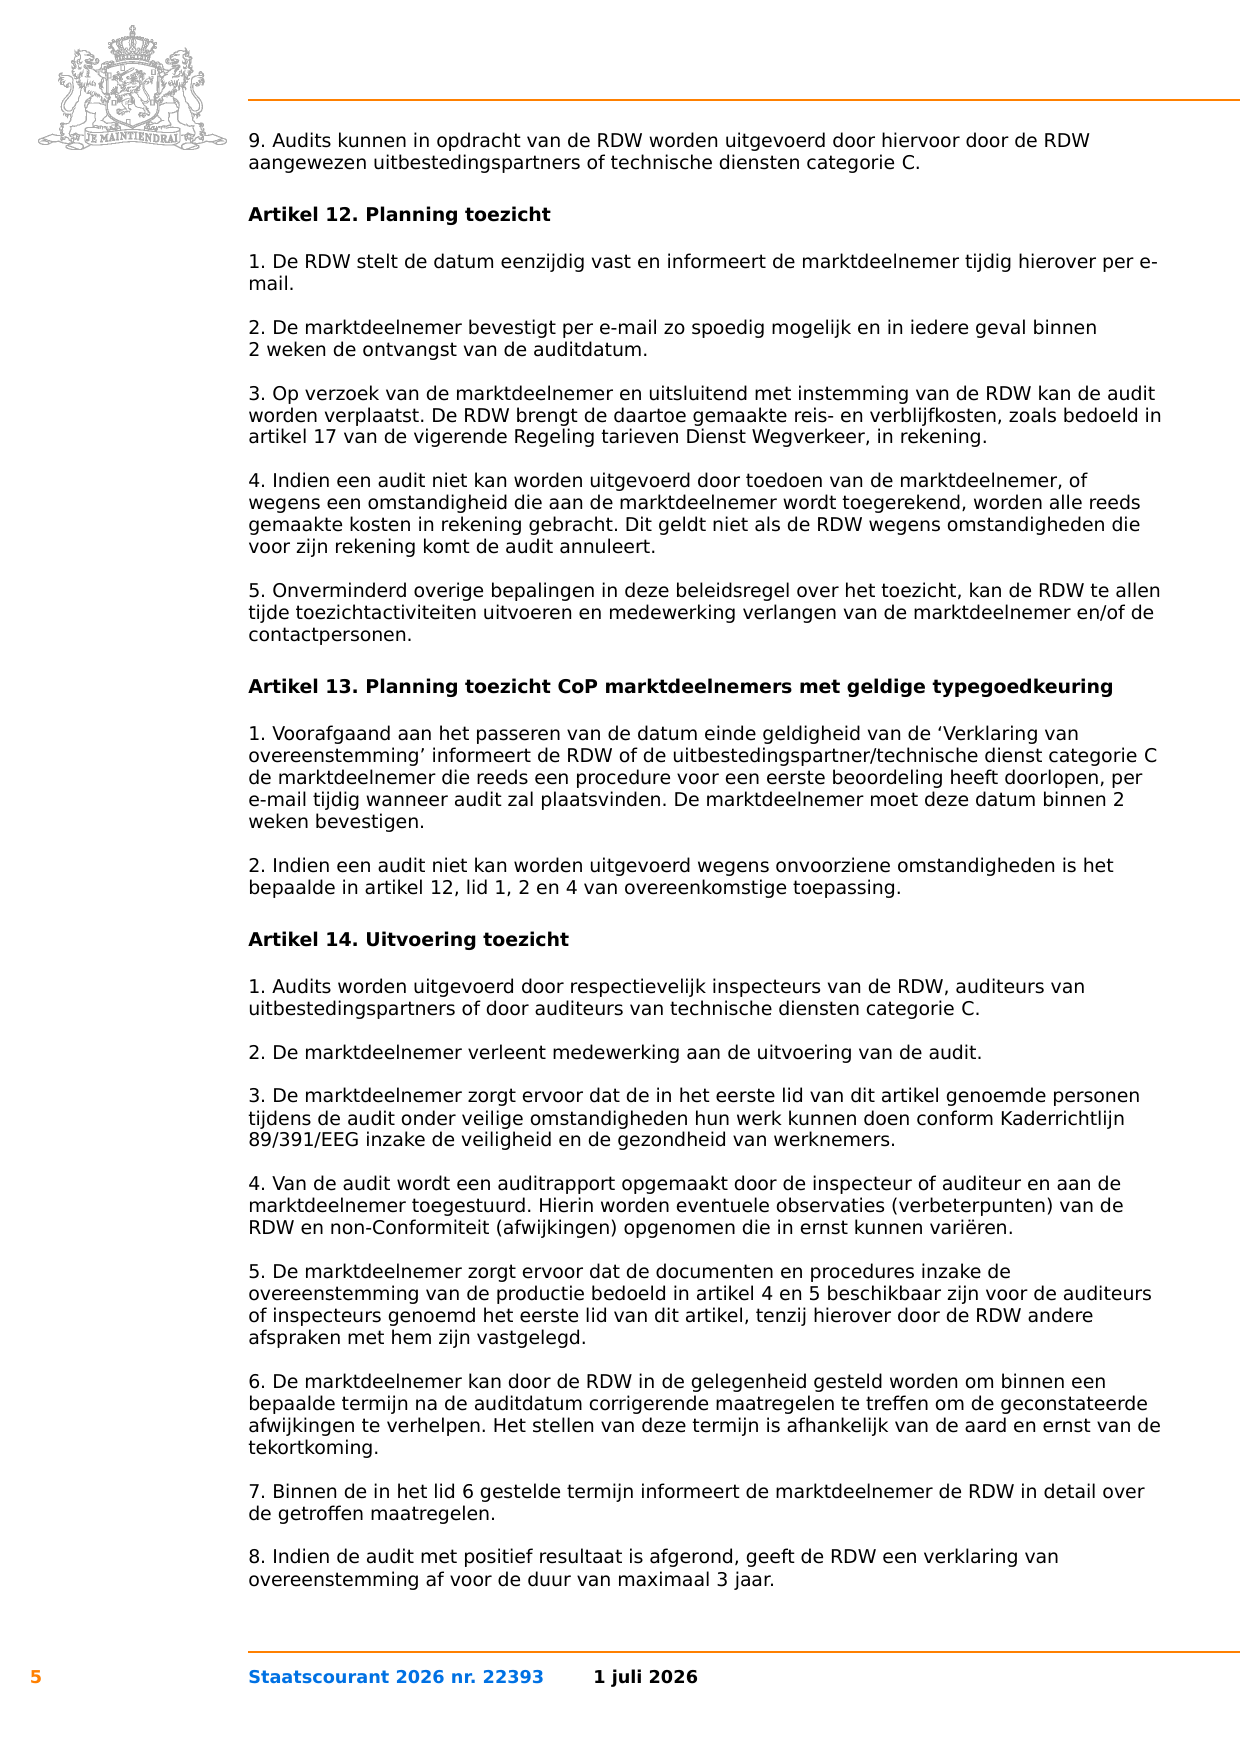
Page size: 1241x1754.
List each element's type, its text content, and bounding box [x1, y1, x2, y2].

text 2. Indien een audit niet kan worden uitgevoerd wegens onvoorziene omstandigheden is het bepaalde in artikel 12, lid 1, 2 en 4 van overeenkomstige toepassing. [248, 855, 1163, 899]
text 1. Voorafgaand aan het passeren van de datum einde geldigheid van de ‘Verklaring van overeenstemming’ informeert de RDW of de uitbestedingspartner/technische dienst categorie C de marktdeelnemer die reeds een procedure voor een eerste beoordeling heeft doorlopen, per e-mail tijdig wanneer audit zal plaatsvinden. De marktdeelnemer moet deze datum binnen 2 weken bevestigen. [248, 723, 1163, 833]
text 9. Audits kunnen in opdracht van de RDW worden uitgevoerd door hiervoor door de RDW aangewezen uitbestedingspartners of technische diensten categorie C. [248, 130, 1163, 174]
text 4. Indien een audit niet kan worden uitgevoerd door toedoen van de marktdeelnemer, of wegens een omstandigheid die aan de marktdeelnemer wordt toegerekend, worden alle reeds gemaakte kosten in rekening gebracht. Dit geldt niet als de RDW wegens omstandigheden die voor zijn rekening komt de audit annuleert. [248, 470, 1163, 558]
text 1. De RDW stelt de datum eenzijdig vast en informeert de marktdeelnemer tijdig hierover per e-mail. [248, 251, 1163, 295]
text 2. De marktdeelnemer verleent medewerking aan de uitvoering van de audit. [248, 1042, 1163, 1063]
subtitle Artikel 12. Planning toezicht [248, 204, 1163, 226]
picture [38, 25, 227, 150]
text 5. De marktdeelnemer zorgt ervoor dat de documenten en procedures inzake de overeenstemming van de productie bedoeld in artikel 4 en 5 beschikbaar zijn voor de auditeurs of inspecteurs genoemd het eerste lid van dit artikel, tenzij hierover door de RDW andere afspraken met hem zijn vastgelegd. [248, 1261, 1163, 1349]
text 4. Van de audit wordt een auditrapport opgemaakt door de inspecteur of auditeur en aan de marktdeelnemer toegestuurd. Hierin worden eventuele observaties (verbeterpunten) van de RDW en non-Conformiteit (afwijkingen) opgenomen die in ernst kunnen variëren. [248, 1173, 1163, 1239]
text 5. Onverminderd overige bepalingen in deze beleidsregel over het toezicht, kan de RDW te allen tijde toezichtactiviteiten uitvoeren en medewerking verlangen van de marktdeelnemer en/of de contactpersonen. [248, 580, 1163, 646]
text 1. Audits worden uitgevoerd door respectievelijk inspecteurs van de RDW, auditeurs van uitbestedingspartners of door auditeurs van technische diensten categorie C. [248, 976, 1163, 1020]
text 2. De marktdeelnemer bevestigt per e-mail zo spoedig mogelijk en in iedere geval binnen 2 weken de ontvangst van de auditdatum. [248, 317, 1163, 361]
text 6. De marktdeelnemer kan door de RDW in de gelegenheid gesteld worden om binnen een bepaalde termijn na de auditdatum corrigerende maatregelen te treffen om de geconstateerde afwijkingen te verhelpen. Het stellen van deze termijn is afhankelijk van de aard en ernst van de tekortkoming. [248, 1371, 1163, 1459]
subtitle Artikel 13. Planning toezicht CoP marktdeelnemers met geldige typegoedkeuring [248, 676, 1163, 698]
subtitle Artikel 14. Uitvoering toezicht [248, 929, 1163, 951]
text 7. Binnen de in het lid 6 gestelde termijn informeert de marktdeelnemer de RDW in detail over de getroffen maatregelen. [248, 1481, 1163, 1524]
text 3. De marktdeelnemer zorgt ervoor dat de in het eerste lid van dit artikel genoemde personen tijdens de audit onder veilige omstandigheden hun werk kunnen doen conform Kaderrichtlijn 89/391/EEG inzake de veiligheid en de gezondheid van werknemers. [248, 1085, 1163, 1151]
text 3. Op verzoek van de marktdeelnemer en uitsluitend met instemming van de RDW kan de audit worden verplaatst. De RDW brengt de daartoe gemaakte reis- en verblijfkosten, zoals bedoeld in artikel 17 van de vigerende Regeling tarieven Dienst Wegverkeer, in rekening. [248, 382, 1163, 448]
text 8. Indien de audit met positief resultaat is afgerond, geeft de RDW een verklaring van overeenstemming af voor de duur van maximaal 3 jaar. [248, 1546, 1163, 1590]
